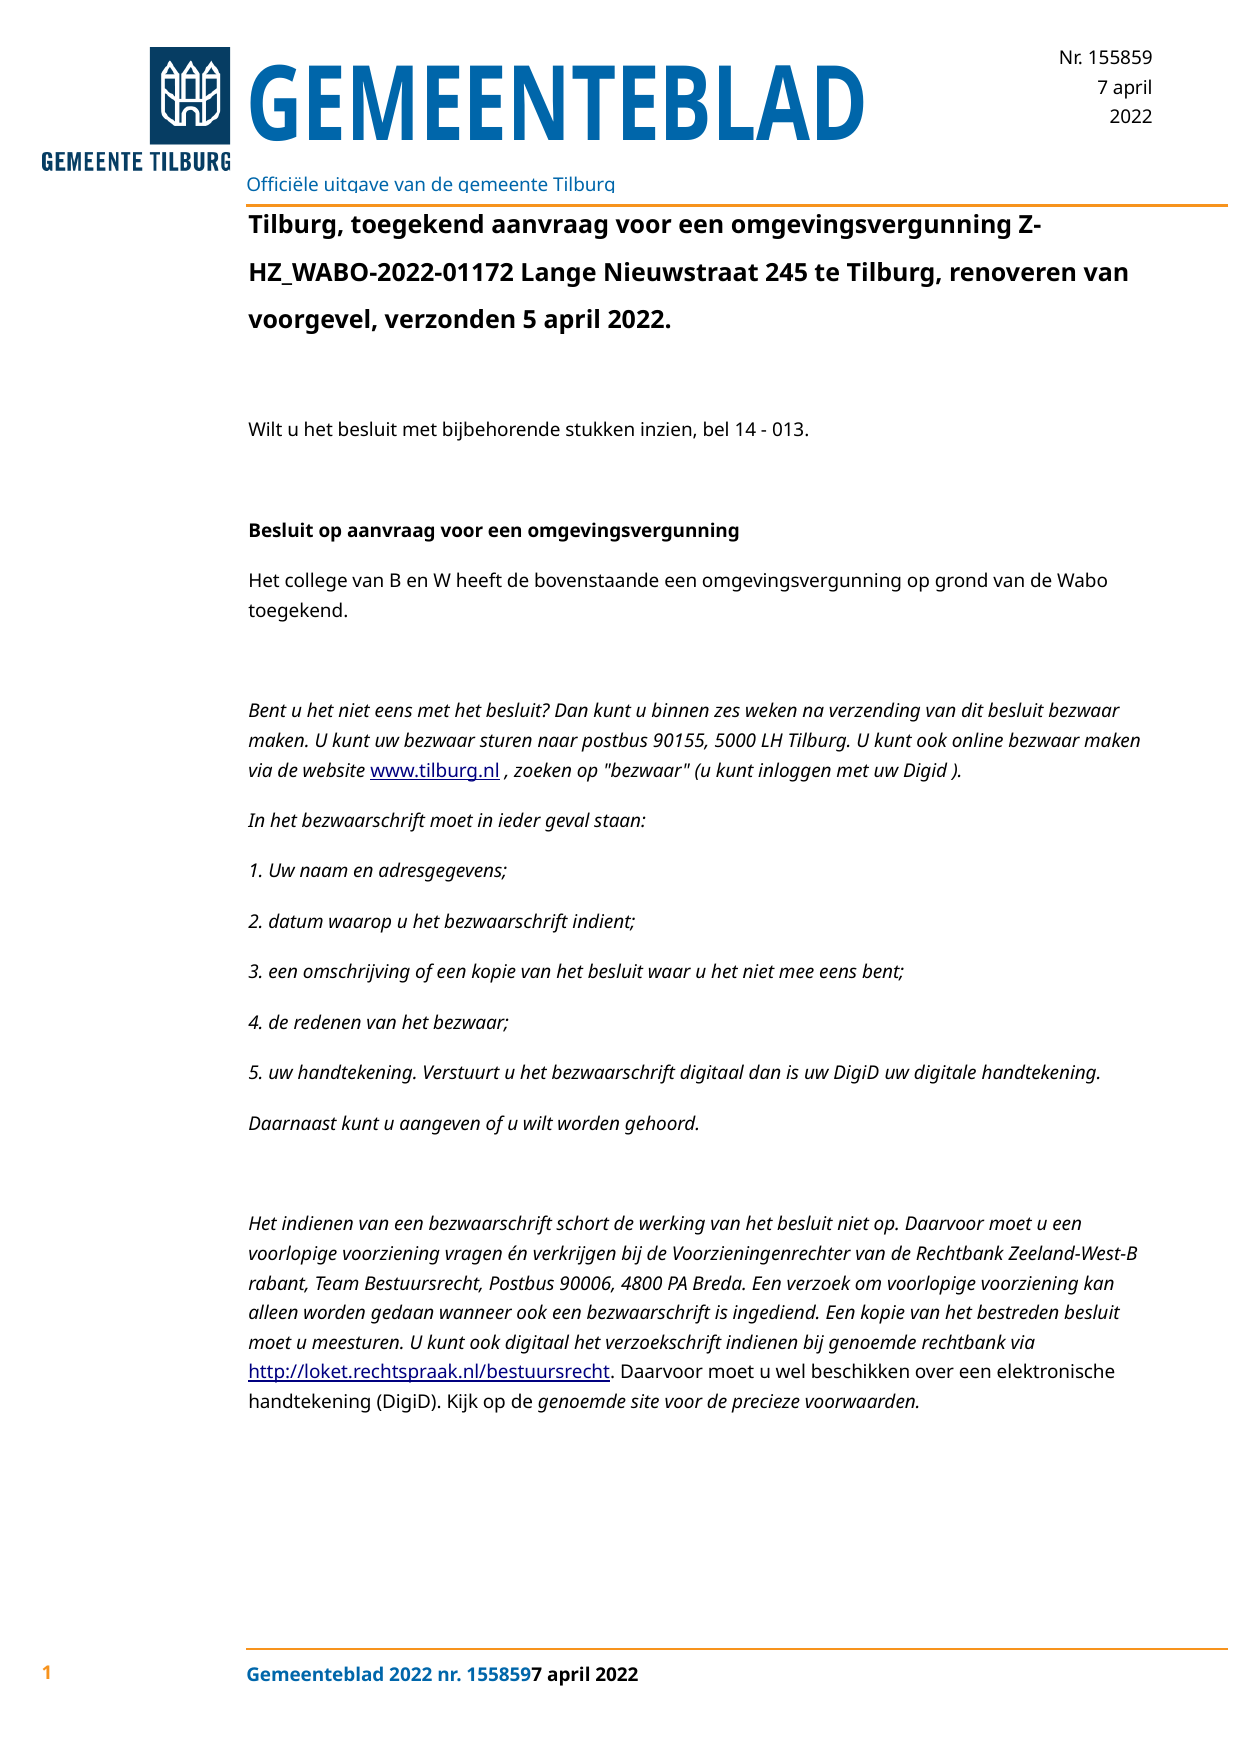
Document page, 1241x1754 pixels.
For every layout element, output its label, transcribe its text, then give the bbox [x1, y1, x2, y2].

text Bent u het niet eens met het besluit? Dan kunt u binnen zes weken na verzending van dit besluit bezwaar maken. U kunt uw bezwaar sturen naar postbus 90155, 5000 LH Tilburg. U kunt ook online bezwaar maken via de website www.tilburg.nl , zoeken op "bezwaar" (u kunt inloggen met uw Digid ). [248, 698, 1152, 782]
text In het bezwaarschrift moet in ieder geval staan: [248, 807, 1152, 833]
text Het indienen van een bezwaarschrift schort de werking van het besluit niet op. Daarvoor moet u een voorlopige voorziening vragen én verkrijgen bij de Voorzieningenrechter van de Rechtbank Zeeland-West-B rabant, Team Bestuursrecht, Postbus 90006, 4800 PA Breda. Een verzoek om voorlopige voorziening kan alleen worden gedaan wanneer ook een bezwaarschrift is ingediend. Een kopie van het bestreden besluit moet u meesturen. U kunt ook digitaal het verzoekschrift indienen bij genoemde rechtbank via http://loket.rechtspraak.nl/bestuursrecht. Daarvoor moet u wel beschikken over een elektronische handtekening (DigiD). Kijk op de genoemde site voor de precieze voorwaarden. [248, 1211, 1152, 1414]
text 3. een omschrijving of een kopie van het besluit waar u het niet mee eens bent; [248, 958, 1152, 984]
text Wilt u het besluit met bijbehorende stukken inzien, bel 14 - 013. [248, 416, 1152, 442]
text 4. de redenen van het bezwaar; [248, 1009, 1152, 1034]
picture [41, 47, 231, 172]
text Daarnaast kunt u aangeven of u wilt worden gehoord. [248, 1110, 1152, 1135]
text 2. datum waarop u het bezwaarschrift indient; [248, 908, 1152, 934]
text Het college van B en W heeft de bovenstaande een omgevingsvergunning op grond van de Wabo toegekend. [248, 567, 1152, 622]
text 5. uw handtekening. Verstuurt u het bezwaarschrift digitaal dan is uw DigiD uw digitale handtekening. [248, 1059, 1152, 1085]
text Tilburg, toegekend aanvraag voor een omgevingsvergunning Z-HZ_WABO-2022-01172 Lange Nieuwstraat 245 te Tilburg, renoveren van voorgevel, verzonden 5 april 2022. [248, 207, 1152, 336]
text 1. Uw naam en adresgegevens; [248, 858, 1152, 883]
text Besluit op aanvraag voor een omgevingsvergunning [248, 517, 1152, 542]
